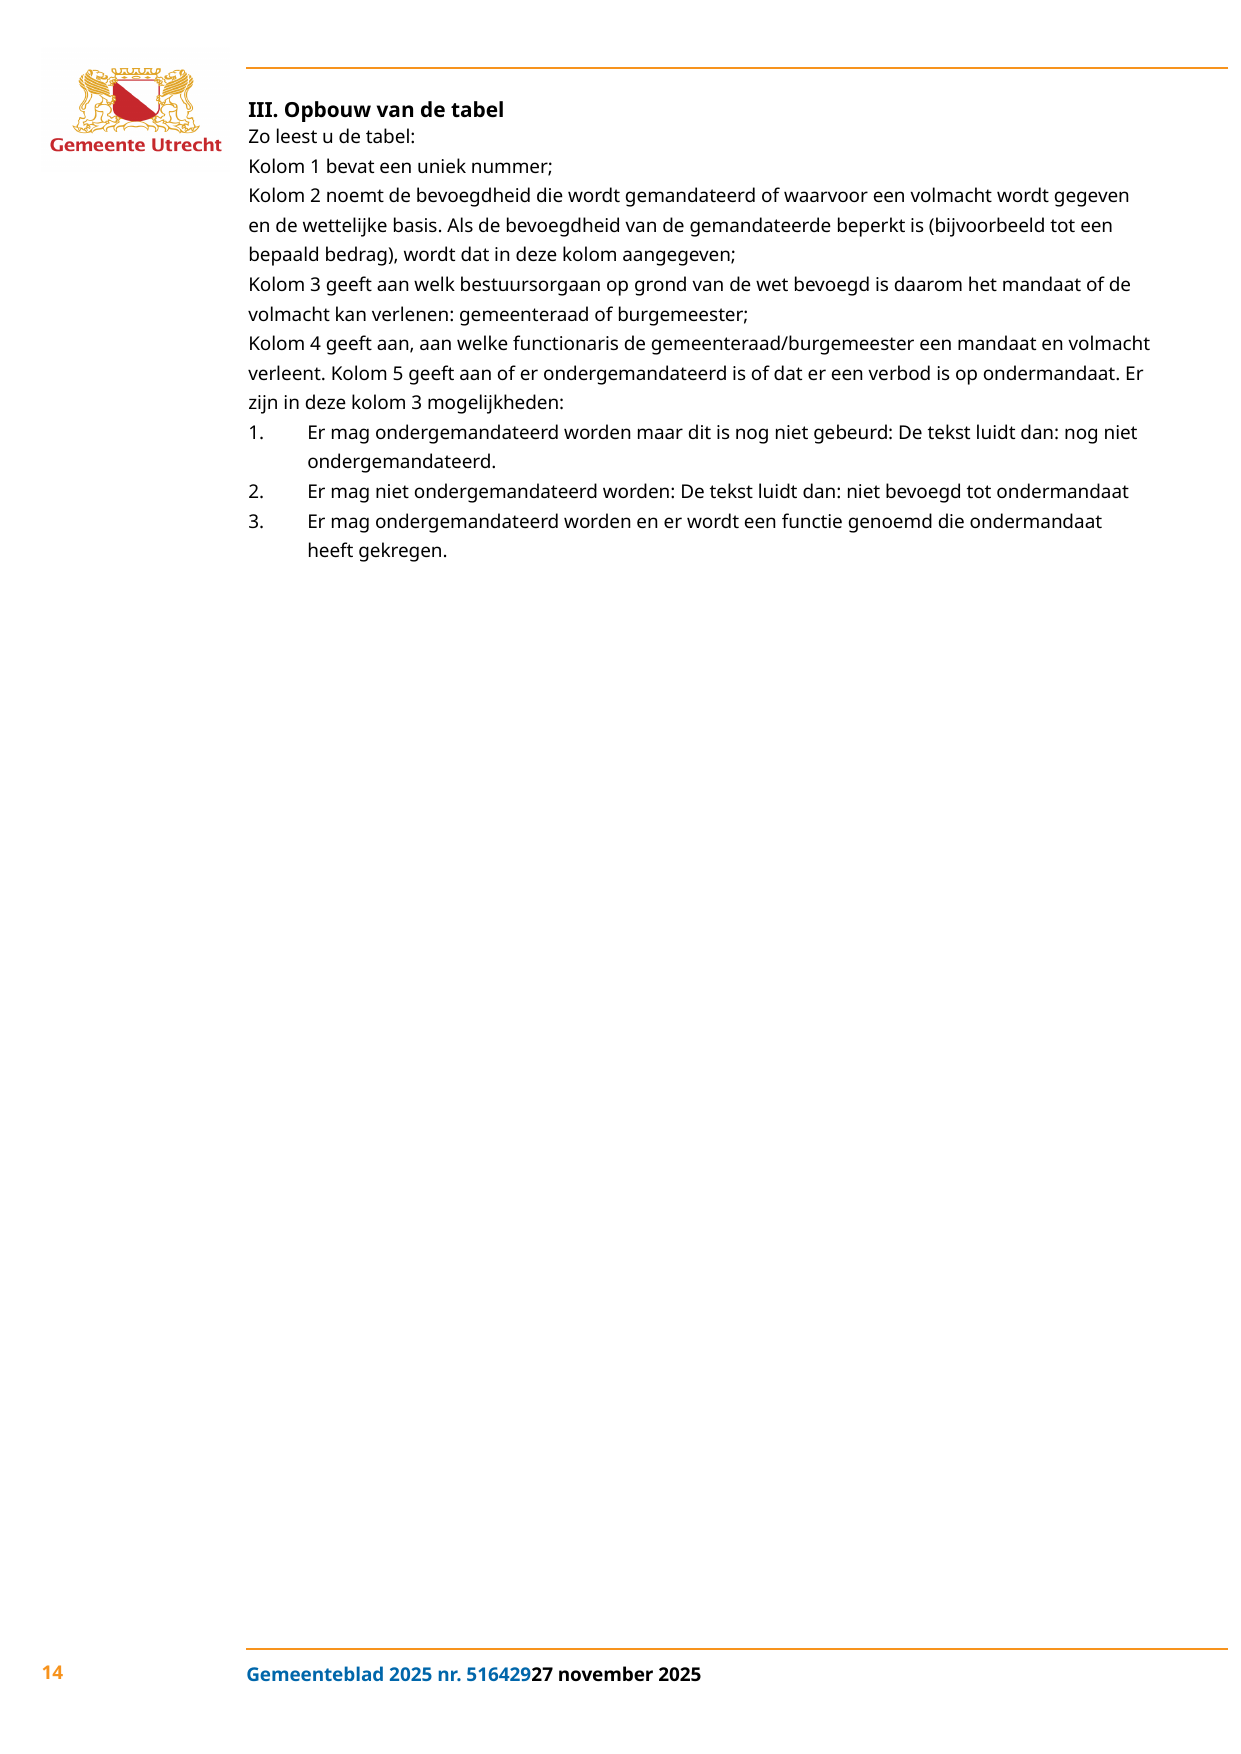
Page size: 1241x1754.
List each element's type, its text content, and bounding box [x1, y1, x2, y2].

list Er mag ondergemandateerd worden en er wordt een functie genoemd die ondermandaat heeft gekregen. [248, 508, 1152, 563]
text Kolom 1 bevat een uniek nummer; [248, 153, 1152, 179]
text Kolom 3 geeft aan welk bestuursorgaan op grond van de wet bevoegd is daarom het mandaat of de volmacht kan verlenen: gemeenteraad of burgemeester; [248, 271, 1152, 327]
text III. Opbouw van de tabel [248, 95, 1152, 123]
text Zo leest u de tabel: [248, 123, 1152, 149]
text Kolom 4 geeft aan, aan welke functionaris de gemeenteraad/burgemeester een mandaat en volmacht verleent. Kolom 5 geeft aan of er ondergemandateerd is of dat er een verbod is op ondermandaat. Er zijn in deze kolom 3 mogelijkheden: [248, 330, 1152, 415]
text Kolom 2 noemt de bevoegdheid die wordt gemandateerd of waarvoor een volmacht wordt gegeven en de wettelijke basis. Als de bevoegdheid van de gemandateerde beperkt is (bijvoorbeeld tot een bepaald bedrag), wordt dat in deze kolom aangegeven; [248, 182, 1152, 267]
list Er mag niet ondergemandateerd worden: De tekst luidt dan: niet bevoegd tot ondermandaat [248, 478, 1152, 504]
list Er mag ondergemandateerd worden maar dit is nog niet gebeurd: De tekst luidt dan: nog niet ondergemandateerd. [248, 419, 1152, 474]
picture [41, 47, 231, 172]
